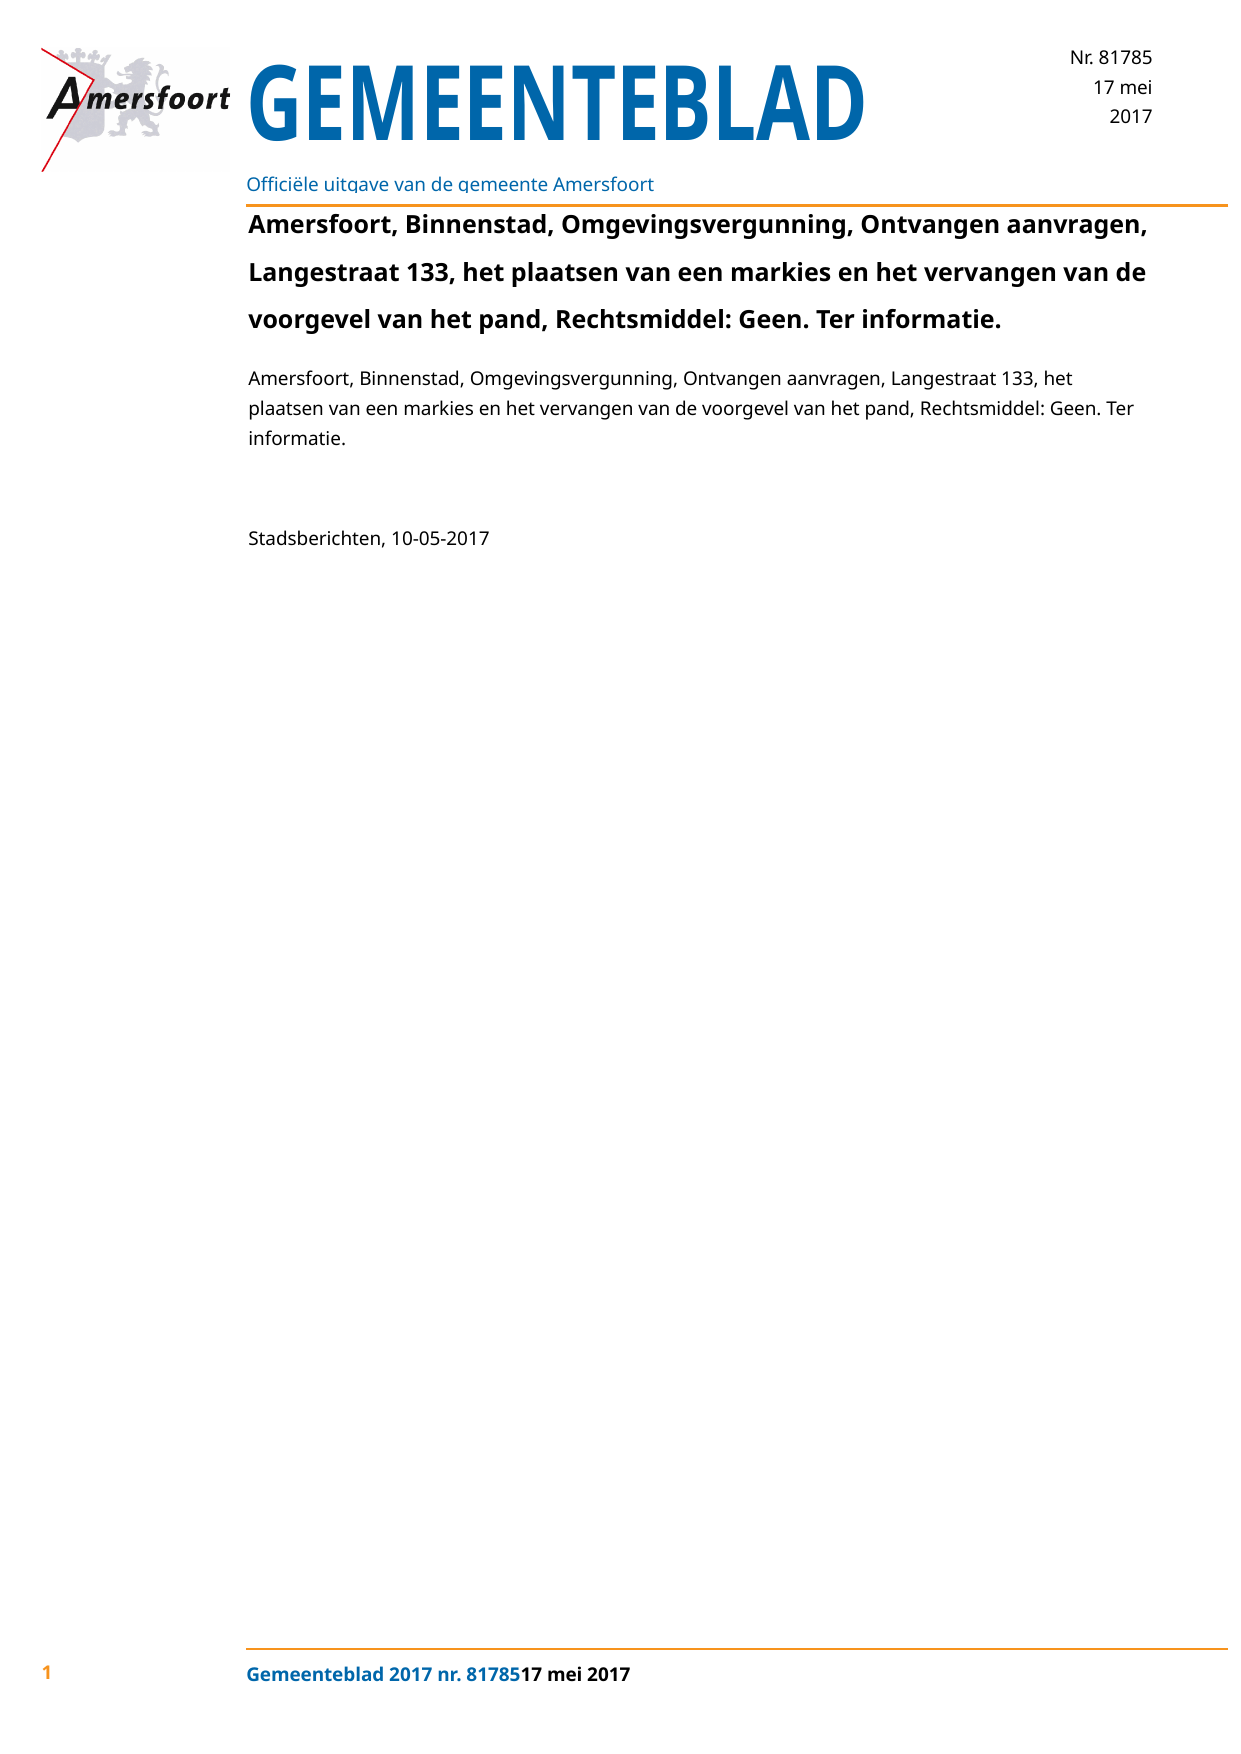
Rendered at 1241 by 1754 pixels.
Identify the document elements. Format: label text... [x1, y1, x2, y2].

text Amersfoort, Binnenstad, Omgevingsvergunning, Ontvangen aanvragen, Langestraat 133, het plaatsen van een markies en het vervangen van de voorgevel van het pand, Rechtsmiddel: Geen. Ter informatie. [248, 207, 1152, 336]
text Amersfoort, Binnenstad, Omgevingsvergunning, Ontvangen aanvragen, Langestraat 133, het plaatsen van een markies en het vervangen van de voorgevel van het pand, Rechtsmiddel: Geen. Ter informatie. [248, 366, 1152, 450]
picture [41, 47, 231, 172]
text Stadsberichten, 10-05-2017 [248, 526, 1152, 551]
